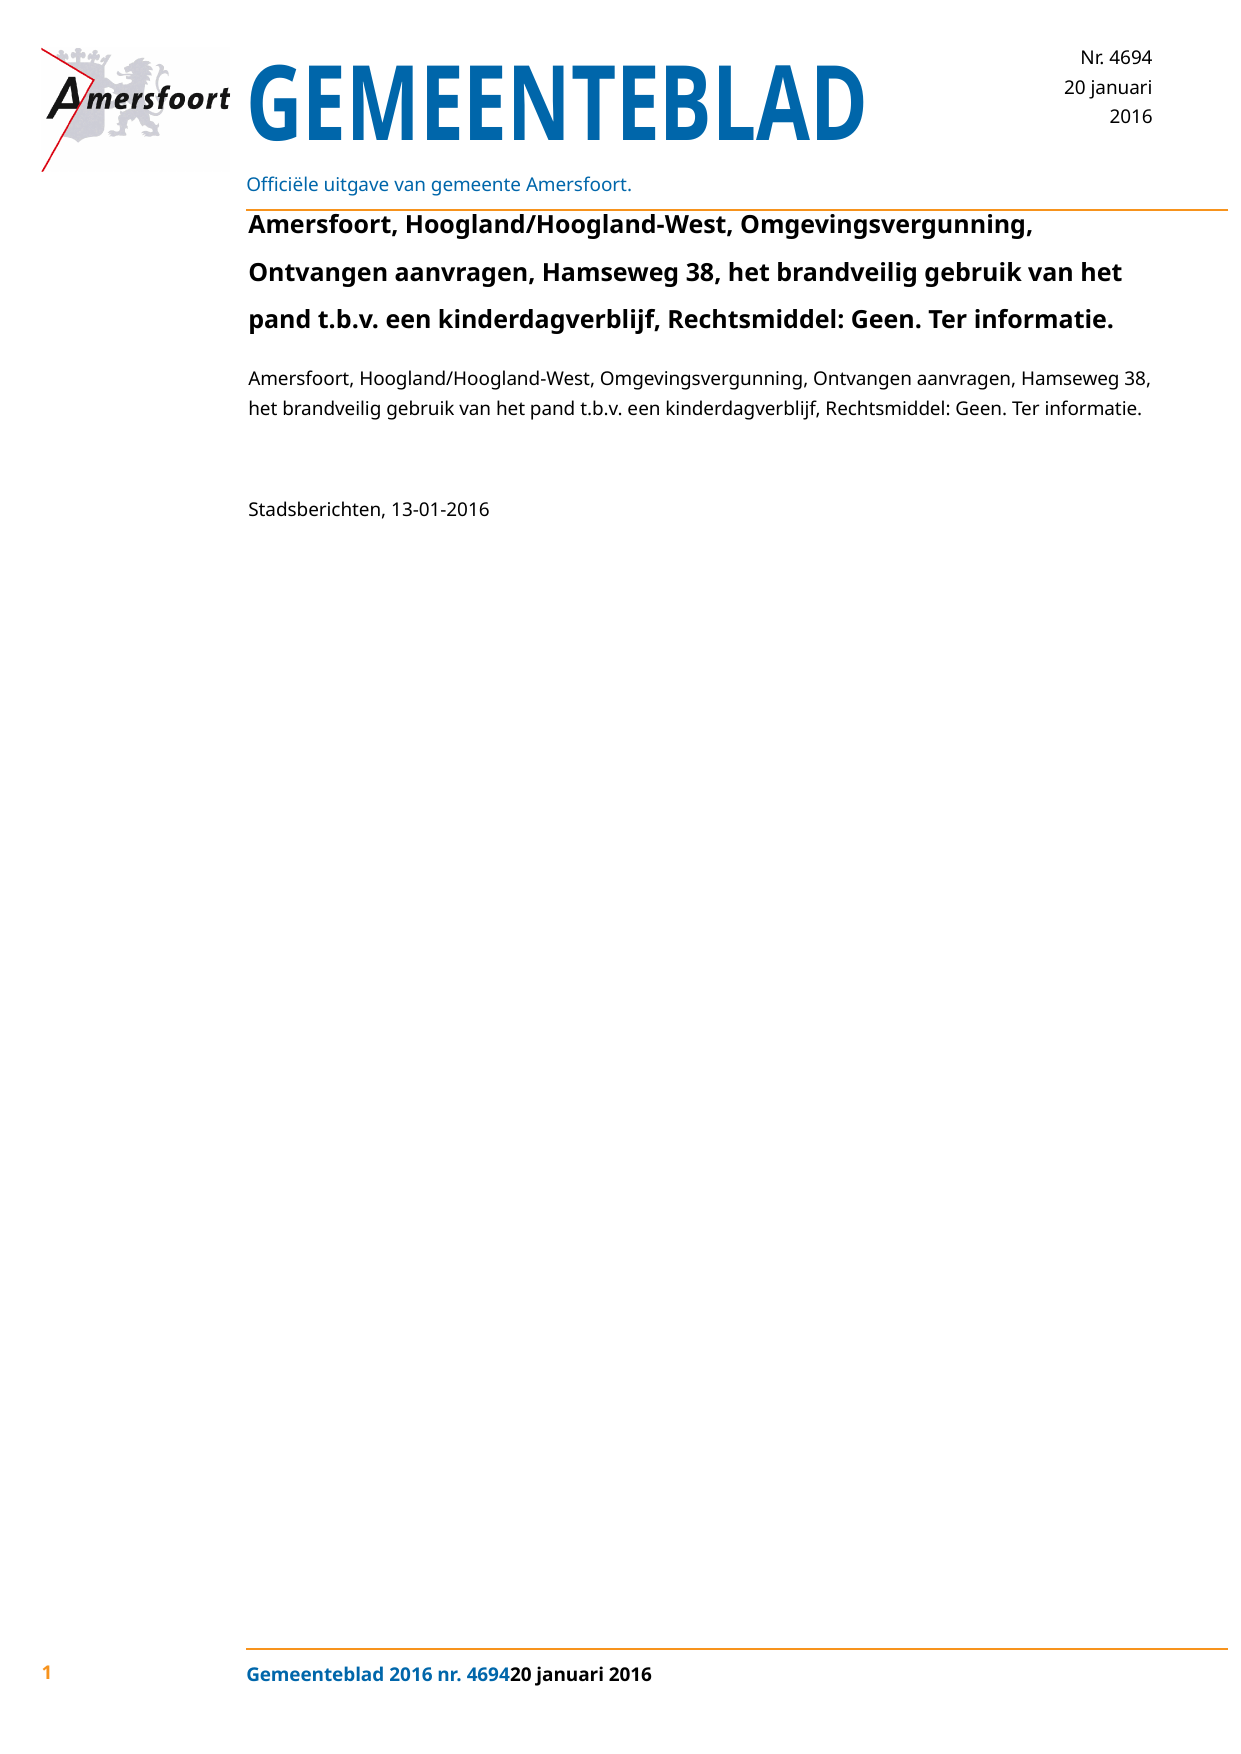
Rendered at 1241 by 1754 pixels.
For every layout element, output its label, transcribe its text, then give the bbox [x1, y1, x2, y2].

text Amersfoort, Hoogland/Hoogland-West, Omgevingsvergunning, Ontvangen aanvragen, Hamseweg 38, het brandveilig gebruik van het pand t.b.v. een kinderdagverblijf, Rechtsmiddel: Geen. Ter informatie. [248, 366, 1152, 421]
picture [41, 47, 231, 172]
text Amersfoort, Hoogland/Hoogland-West, Omgevingsvergunning, Ontvangen aanvragen, Hamseweg 38, het brandveilig gebruik van het pand t.b.v. een kinderdagverblijf, Rechtsmiddel: Geen. Ter informatie. [248, 211, 1152, 336]
text Stadsberichten, 13-01-2016 [248, 496, 1152, 522]
